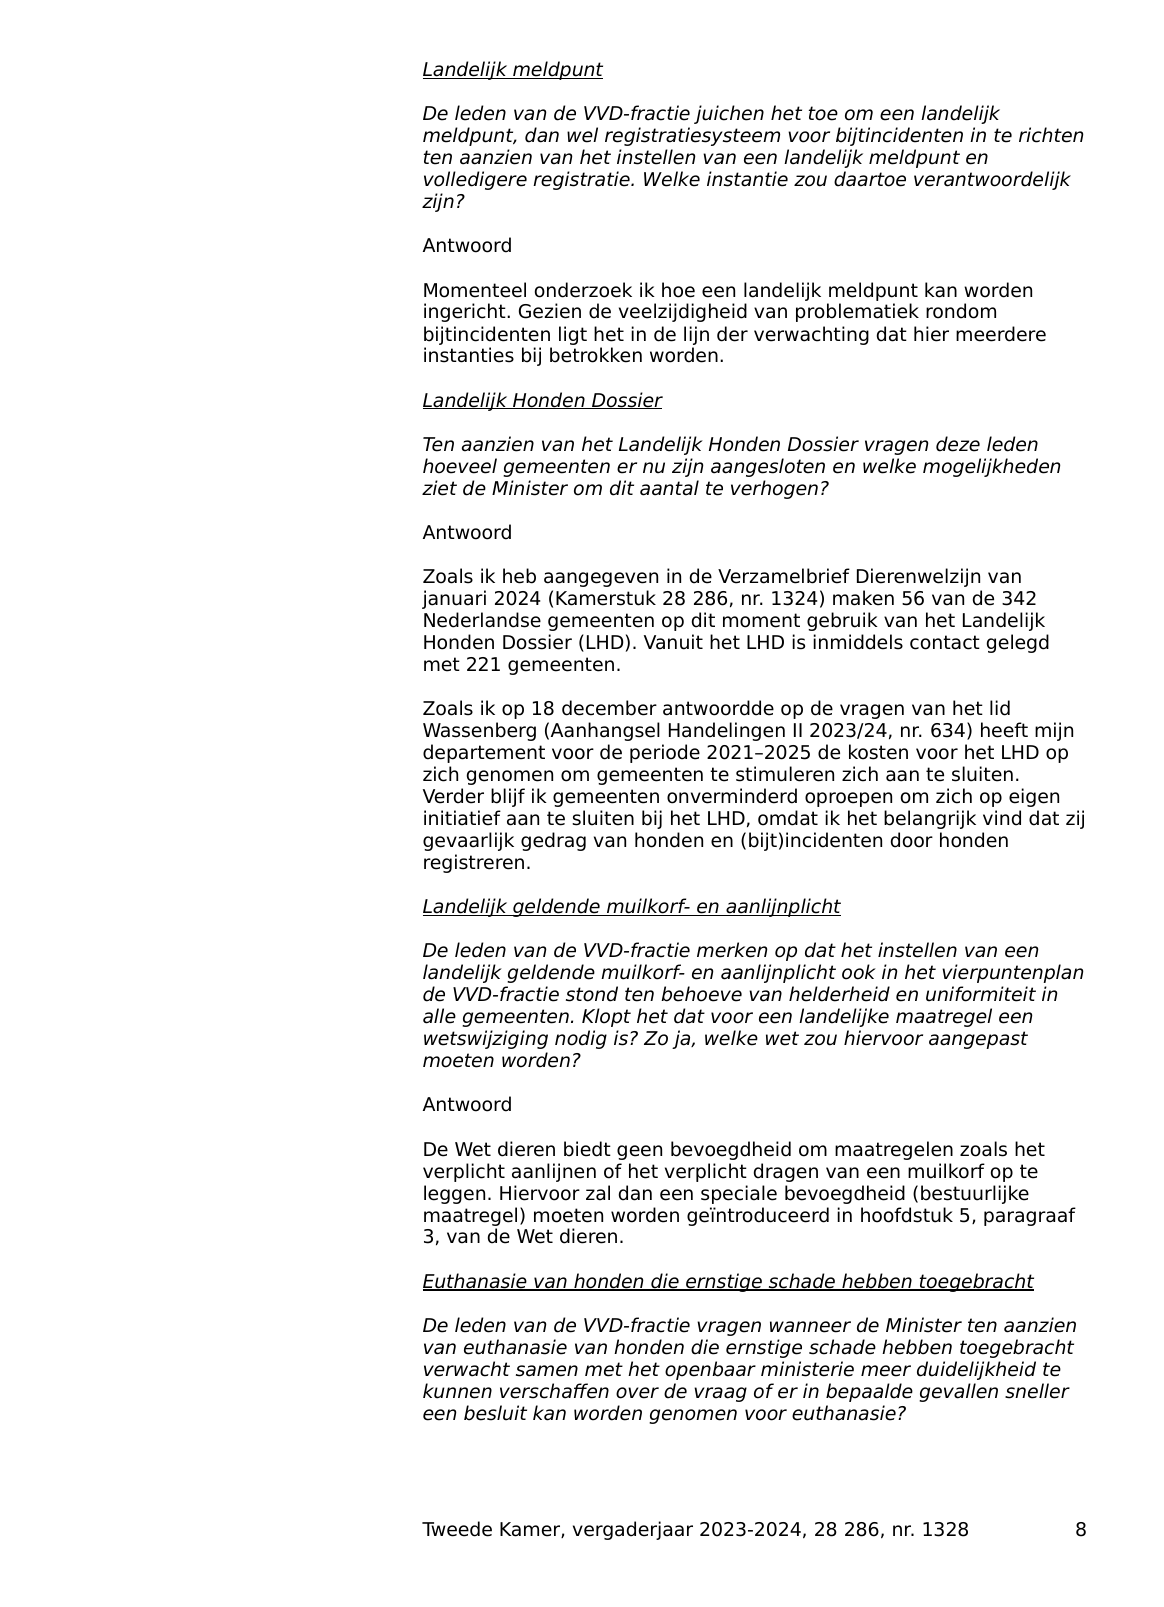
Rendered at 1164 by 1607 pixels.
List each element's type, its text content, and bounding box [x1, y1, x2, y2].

subtitle Antwoord [422, 522, 1087, 544]
text Momenteel onderzoek ik hoe een landelijk meldpunt kan worden ingericht. Gezien de veelzijdigheid van problematiek rondom bijtincidenten ligt het in de lijn der verwachting dat hier meerdere instanties bij betrokken worden. [422, 279, 1087, 367]
subtitle Landelijk meldpunt [422, 59, 1087, 81]
subtitle Landelijk geldende muilkorf- en aanlijnplicht [422, 896, 1087, 918]
text De leden van de VVD-fractie vragen wanneer de Minister ten aanzien van euthanasie van honden die ernstige schade hebben toegebracht verwacht samen met het openbaar ministerie meer duidelijkheid te kunnen verschaffen over de vraag of er in bepaalde gevallen sneller een besluit kan worden genomen voor euthanasie? [422, 1315, 1087, 1425]
subtitle Euthanasie van honden die ernstige schade hebben toegebracht [422, 1271, 1087, 1293]
text Zoals ik op 18 december antwoordde op de vragen van het lid Wassenberg (Aanhangsel Handelingen II 2023/24, nr. 634) heeft mijn departement voor de periode 2021–2025 de kosten voor het LHD op zich genomen om gemeenten te stimuleren zich aan te sluiten. Verder blijf ik gemeenten onverminderd oproepen om zich op eigen initiatief aan te sluiten bij het LHD, omdat ik het belangrijk vind dat zij gevaarlijk gedrag van honden en (bijt)incidenten door honden registreren. [422, 698, 1087, 874]
text Ten aanzien van het Landelijk Honden Dossier vragen deze leden hoeveel gemeenten er nu zijn aangesloten en welke mogelijkheden ziet de Minister om dit aantal te verhogen? [422, 434, 1087, 500]
text De Wet dieren biedt geen bevoegdheid om maatregelen zoals het verplicht aanlijnen of het verplicht dragen van een muilkorf op te leggen. Hiervoor zal dan een speciale bevoegdheid (bestuurlijke maatregel) moeten worden geïntroduceerd in hoofdstuk 5, paragraaf 3, van de Wet dieren. [422, 1138, 1087, 1248]
text Zoals ik heb aangegeven in de Verzamelbrief Dierenwelzijn van januari 2024 (Kamerstuk 28 286, nr. 1324) maken 56 van de 342 Nederlandse gemeenten op dit moment gebruik van het Landelijk Honden Dossier (LHD). Vanuit het LHD is inmiddels contact gelegd met 221 gemeenten. [422, 566, 1087, 676]
subtitle Landelijk Honden Dossier [422, 389, 1087, 412]
text De leden van de VVD-fractie merken op dat het instellen van een landelijk geldende muilkorf- en aanlijnplicht ook in het vierpuntenplan de VVD-fractie stond ten behoeve van helderheid en uniformiteit in alle gemeenten. Klopt het dat voor een landelijke maatregel een wetswijziging nodig is? Zo ja, welke wet zou hiervoor aangepast moeten worden? [422, 940, 1087, 1072]
subtitle Antwoord [422, 1094, 1087, 1116]
text De leden van de VVD-fractie juichen het toe om een landelijk meldpunt, dan wel registratiesysteem voor bijtincidenten in te richten ten aanzien van het instellen van een landelijk meldpunt en volledigere registratie. Welke instantie zou daartoe verantwoordelijk zijn? [422, 103, 1087, 213]
subtitle Antwoord [422, 235, 1087, 257]
